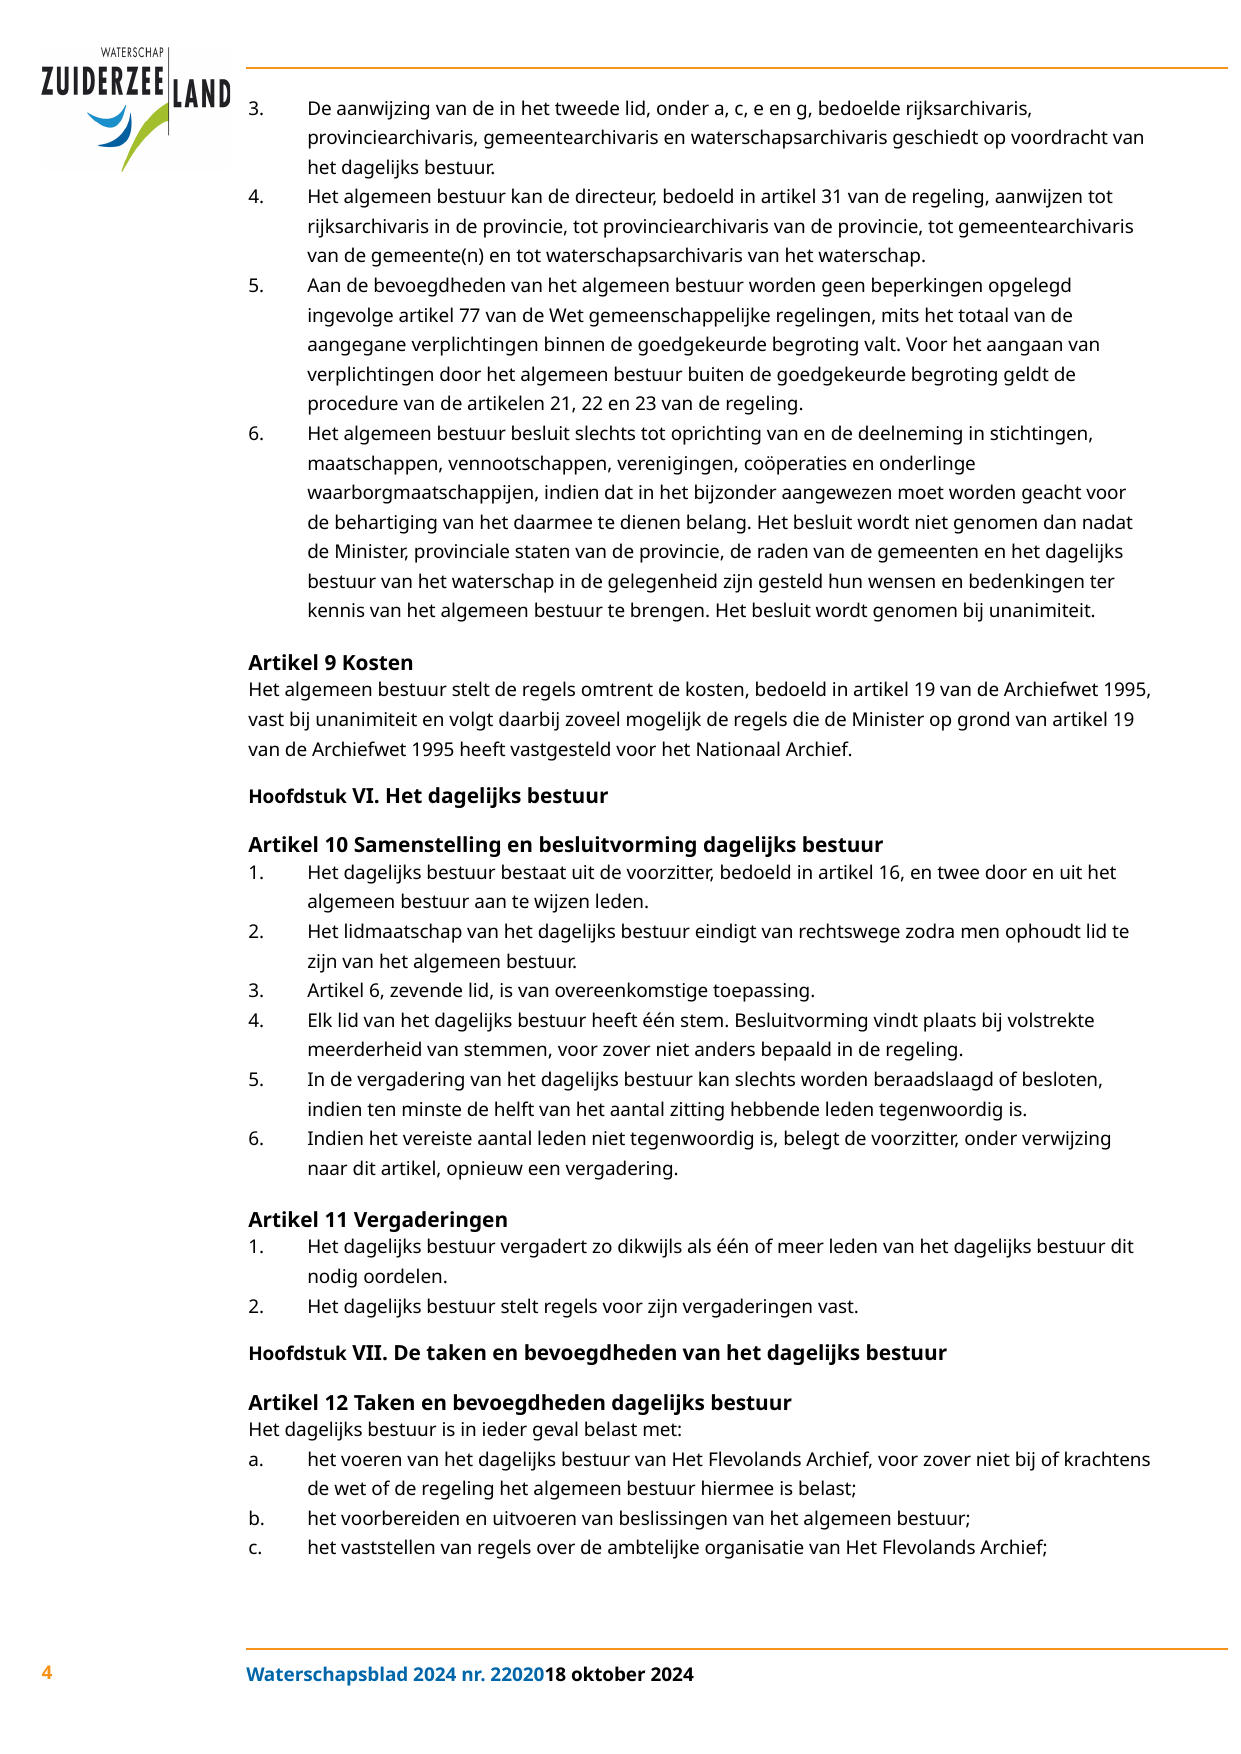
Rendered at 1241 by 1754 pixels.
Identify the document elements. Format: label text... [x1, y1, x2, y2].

text Het algemeen bestuur stelt de regels omtrent de kosten, bedoeld in artikel 19 van de Archiefwet 1995, vast bij unanimiteit en volgt daarbij zoveel mogelijk de regels die de Minister op grond van artikel 19 van de Archiefwet 1995 heeft vastgesteld voor het Nationaal Archief. [248, 677, 1152, 761]
list Het dagelijks bestuur stelt regels voor zijn vergaderingen vast. [248, 1293, 1152, 1319]
list Aan de bevoegdheden van het algemeen bestuur worden geen beperkingen opgelegd ingevolge artikel 77 van de Wet gemeenschappelijke regelingen, mits het totaal van de aangegane verplichtingen binnen de goedgekeurde begroting valt. Voor het aangaan van verplichtingen door het algemeen bestuur buiten de goedgekeurde begroting geldt de procedure van de artikelen 21, 22 en 23 van de regeling. [248, 272, 1152, 416]
picture [41, 47, 231, 172]
text Artikel 10 Samenstelling en besluitvorming dagelijks bestuur [248, 831, 1152, 859]
text Hoofdstuk VI. Het dagelijks bestuur [248, 781, 1152, 810]
list De aanwijzing van de in het tweede lid, onder a, c, e en g, bedoelde rijksarchivaris, provinciearchivaris, gemeentearchivaris en waterschapsarchivaris geschiedt op voordracht van het dagelijks bestuur. [248, 95, 1152, 180]
list In de vergadering van het dagelijks bestuur kan slechts worden beraadslaagd of besloten, indien ten minste de helft van het aantal zitting hebbende leden tegenwoordig is. [248, 1066, 1152, 1121]
text Artikel 9 Kosten [248, 648, 1152, 677]
text Het dagelijks bestuur is in ieder geval belast met: [248, 1416, 1152, 1442]
text Hoofdstuk VII. De taken en bevoegdheden van het dagelijks bestuur [248, 1338, 1152, 1367]
list Indien het vereiste aantal leden niet tegenwoordig is, belegt de voorzitter, onder verwijzing naar dit artikel, opnieuw een vergadering. [248, 1125, 1152, 1181]
list Het dagelijks bestuur vergadert zo dikwijls als één of meer leden van het dagelijks bestuur dit nodig oordelen. [248, 1234, 1152, 1289]
list Artikel 6, zevende lid, is van overeenkomstige toepassing. [248, 977, 1152, 1003]
list het voeren van het dagelijks bestuur van Het Flevolands Archief, voor zover niet bij of krachtens de wet of de regeling het algemeen bestuur hiermee is belast; [248, 1446, 1152, 1501]
list Elk lid van het dagelijks bestuur heeft één stem. Besluitvorming vindt plaats bij volstrekte meerderheid van stemmen, voor zover niet anders bepaald in de regeling. [248, 1007, 1152, 1062]
list het vaststellen van regels over de ambtelijke organisatie van Het Flevolands Archief; [248, 1534, 1152, 1560]
list Het algemeen bestuur besluit slechts tot oprichting van en de deelneming in stichtingen, maatschappen, vennootschappen, verenigingen, coöperaties en onderlinge waarborgmaatschappijen, indien dat in het bijzonder aangewezen moet worden geacht voor de behartiging van het daarmee te dienen belang. Het besluit wordt niet genomen dan nadat de Minister, provinciale staten van de provincie, de raden van de gemeenten en het dagelijks bestuur van het waterschap in de gelegenheid zijn gesteld hun wensen en bedenkingen ter kennis van het algemeen bestuur te brengen. Het besluit wordt genomen bij unanimiteit. [248, 420, 1152, 623]
text Artikel 11 Vergaderingen [248, 1205, 1152, 1234]
text Artikel 12 Taken en bevoegdheden dagelijks bestuur [248, 1388, 1152, 1416]
list Het lidmaatschap van het dagelijks bestuur eindigt van rechtswege zodra men ophoudt lid te zijn van het algemeen bestuur. [248, 918, 1152, 973]
list Het dagelijks bestuur bestaat uit de voorzitter, bedoeld in artikel 16, en twee door en uit het algemeen bestuur aan te wijzen leden. [248, 859, 1152, 914]
list het voorbereiden en uitvoeren van beslissingen van het algemeen bestuur; [248, 1505, 1152, 1531]
list Het algemeen bestuur kan de directeur, bedoeld in artikel 31 van de regeling, aanwijzen tot rijksarchivaris in de provincie, tot provinciearchivaris van de provincie, tot gemeentearchivaris van de gemeente(n) en tot waterschapsarchivaris van het waterschap. [248, 183, 1152, 268]
